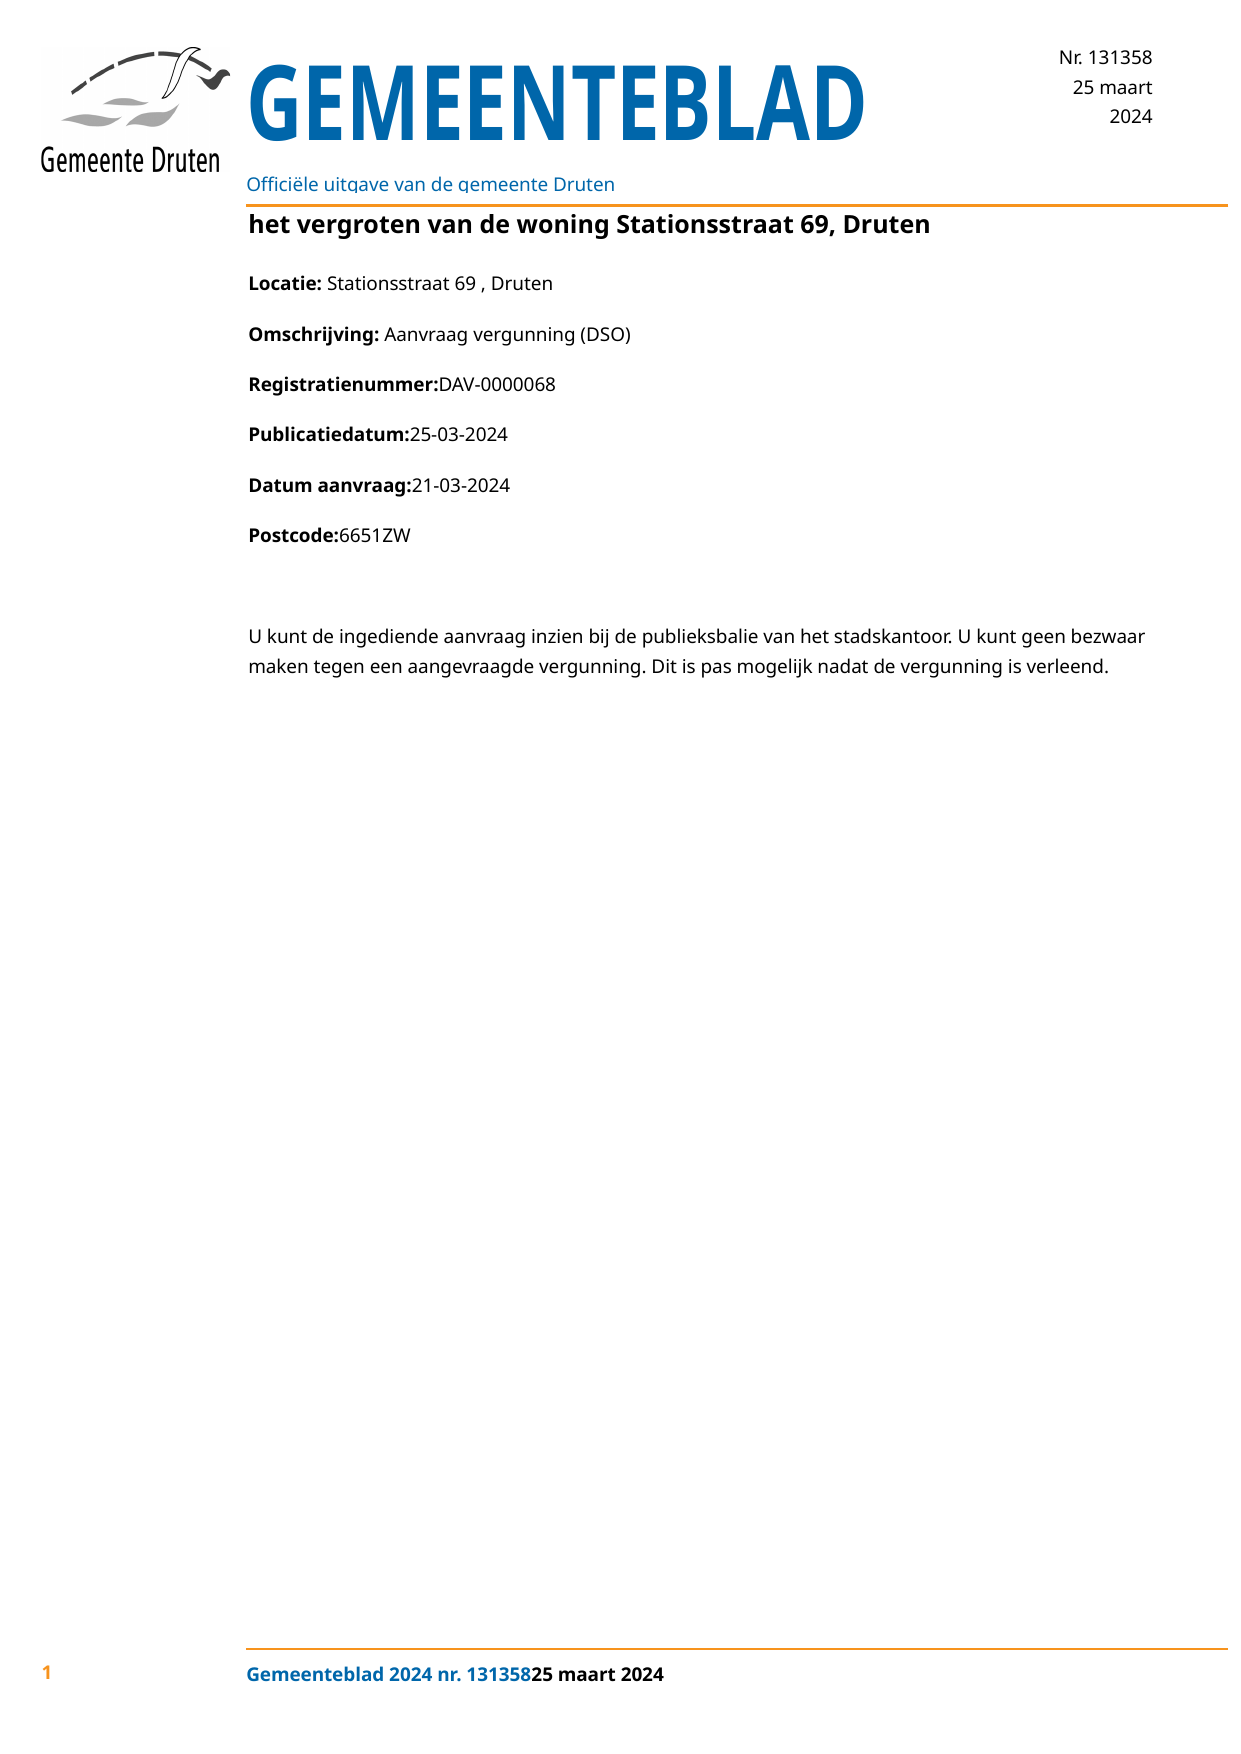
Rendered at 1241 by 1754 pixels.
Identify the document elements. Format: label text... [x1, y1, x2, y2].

text het vergroten van de woning Stationsstraat 69, Druten [248, 207, 1152, 241]
text U kunt de ingediende aanvraag inzien bij de publieksbalie van het stadskantoor. U kunt geen bezwaar maken tegen een aangevraagde vergunning. Dit is pas mogelijk nadat de vergunning is verleend. [248, 623, 1152, 678]
text Publicatiedatum:25-03-2024 [248, 422, 1152, 447]
text Registratienummer:DAV-0000068 [248, 371, 1152, 397]
text Locatie: Stationsstraat 69 , Druten [248, 270, 1152, 296]
text Omschrijving: Aanvraag vergunning (DSO) [248, 321, 1152, 346]
text Datum aanvraag:21-03-2024 [248, 472, 1152, 498]
picture [41, 47, 231, 172]
text Postcode:6651ZW [248, 522, 1152, 548]
